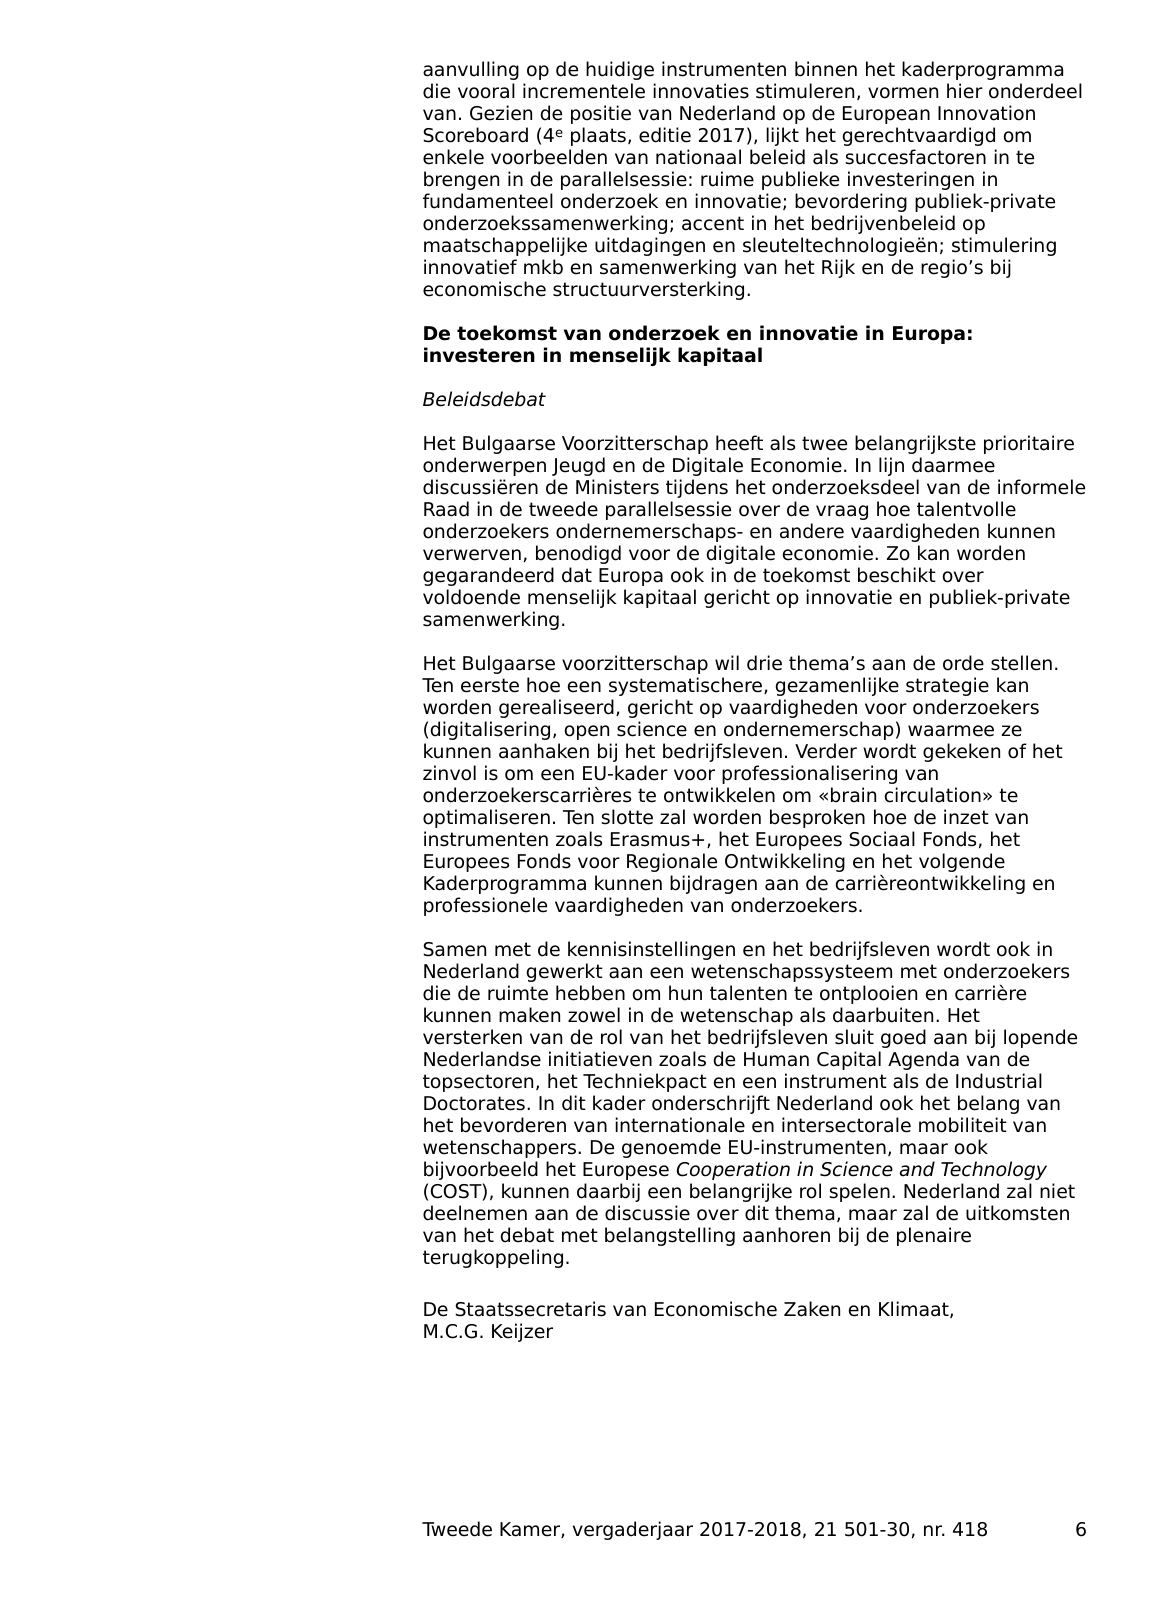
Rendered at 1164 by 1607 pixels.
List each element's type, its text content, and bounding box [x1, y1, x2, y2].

subtitle Beleidsdebat [422, 389, 1087, 411]
subtitle De toekomst van onderzoek en innovatie in Europa: investeren in menselijk kapitaal [422, 323, 1087, 367]
text Samen met de kennisinstellingen en het bedrijfsleven wordt ook in Nederland gewerkt aan een wetenschapssysteem met onderzoekers die de ruimte hebben om hun talenten te ontplooien en carrière kunnen maken zowel in de wetenschap als daarbuiten. Het versterken van de rol van het bedrijfsleven sluit goed aan bij lopende Nederlandse initiatieven zoals de Human Capital Agenda van de topsectoren, het Techniekpact en een instrument als de Industrial Doctorates. In dit kader onderschrijft Nederland ook het belang van het bevorderen van internationale en intersectorale mobiliteit van wetenschappers. De genoemde EU-instrumenten, maar ook bijvoorbeeld het Europese Cooperation in Science and Technology (COST), kunnen daarbij een belangrijke rol spelen. Nederland zal niet deelnemen aan de discussie over dit thema, maar zal de uitkomsten van het debat met belangstelling aanhoren bij de plenaire terugkoppeling. [422, 939, 1087, 1269]
text aanvulling op de huidige instrumenten binnen het kaderprogramma die vooral incrementele innovaties stimuleren, vormen hier onderdeel van. Gezien de positie van Nederland op de European Innovation Scoreboard (4e plaats, editie 2017), lijkt het gerechtvaardigd om enkele voorbeelden van nationaal beleid als succesfactoren in te brengen in de parallelsessie: ruime publieke investeringen in fundamenteel onderzoek en innovatie; bevordering publiek-private onderzoekssamenwerking; accent in het bedrijvenbeleid op maatschappelijke uitdagingen en sleuteltechnologieën; stimulering innovatief mkb en samenwerking van het Rijk en de regio’s bij economische structuurversterking. [422, 59, 1087, 301]
text De Staatssecretaris van Economische Zaken en Klimaat, M.C.G. Keijzer [422, 1299, 1087, 1343]
text Het Bulgaarse Voorzitterschap heeft als twee belangrijkste prioritaire onderwerpen Jeugd en de Digitale Economie. In lijn daarmee discussiëren de Ministers tijdens het onderzoeksdeel van de informele Raad in de tweede parallelsessie over de vraag hoe talentvolle onderzoekers ondernemerschaps- en andere vaardigheden kunnen verwerven, benodigd voor de digitale economie. Zo kan worden gegarandeerd dat Europa ook in de toekomst beschikt over voldoende menselijk kapitaal gericht op innovatie en publiek-private samenwerking. [422, 433, 1087, 631]
text Het Bulgaarse voorzitterschap wil drie thema’s aan de orde stellen. Ten eerste hoe een systematischere, gezamenlijke strategie kan worden gerealiseerd, gericht op vaardigheden voor onderzoekers (digitalisering, open science en ondernemerschap) waarmee ze kunnen aanhaken bij het bedrijfsleven. Verder wordt gekeken of het zinvol is om een EU-kader voor professionalisering van onderzoekerscarrières te ontwikkelen om «brain circulation» te optimaliseren. Ten slotte zal worden besproken hoe de inzet van instrumenten zoals Erasmus+, het Europees Sociaal Fonds, het Europees Fonds voor Regionale Ontwikkeling en het volgende Kaderprogramma kunnen bijdragen aan de carrièreontwikkeling en professionele vaardigheden van onderzoekers. [422, 653, 1087, 917]
